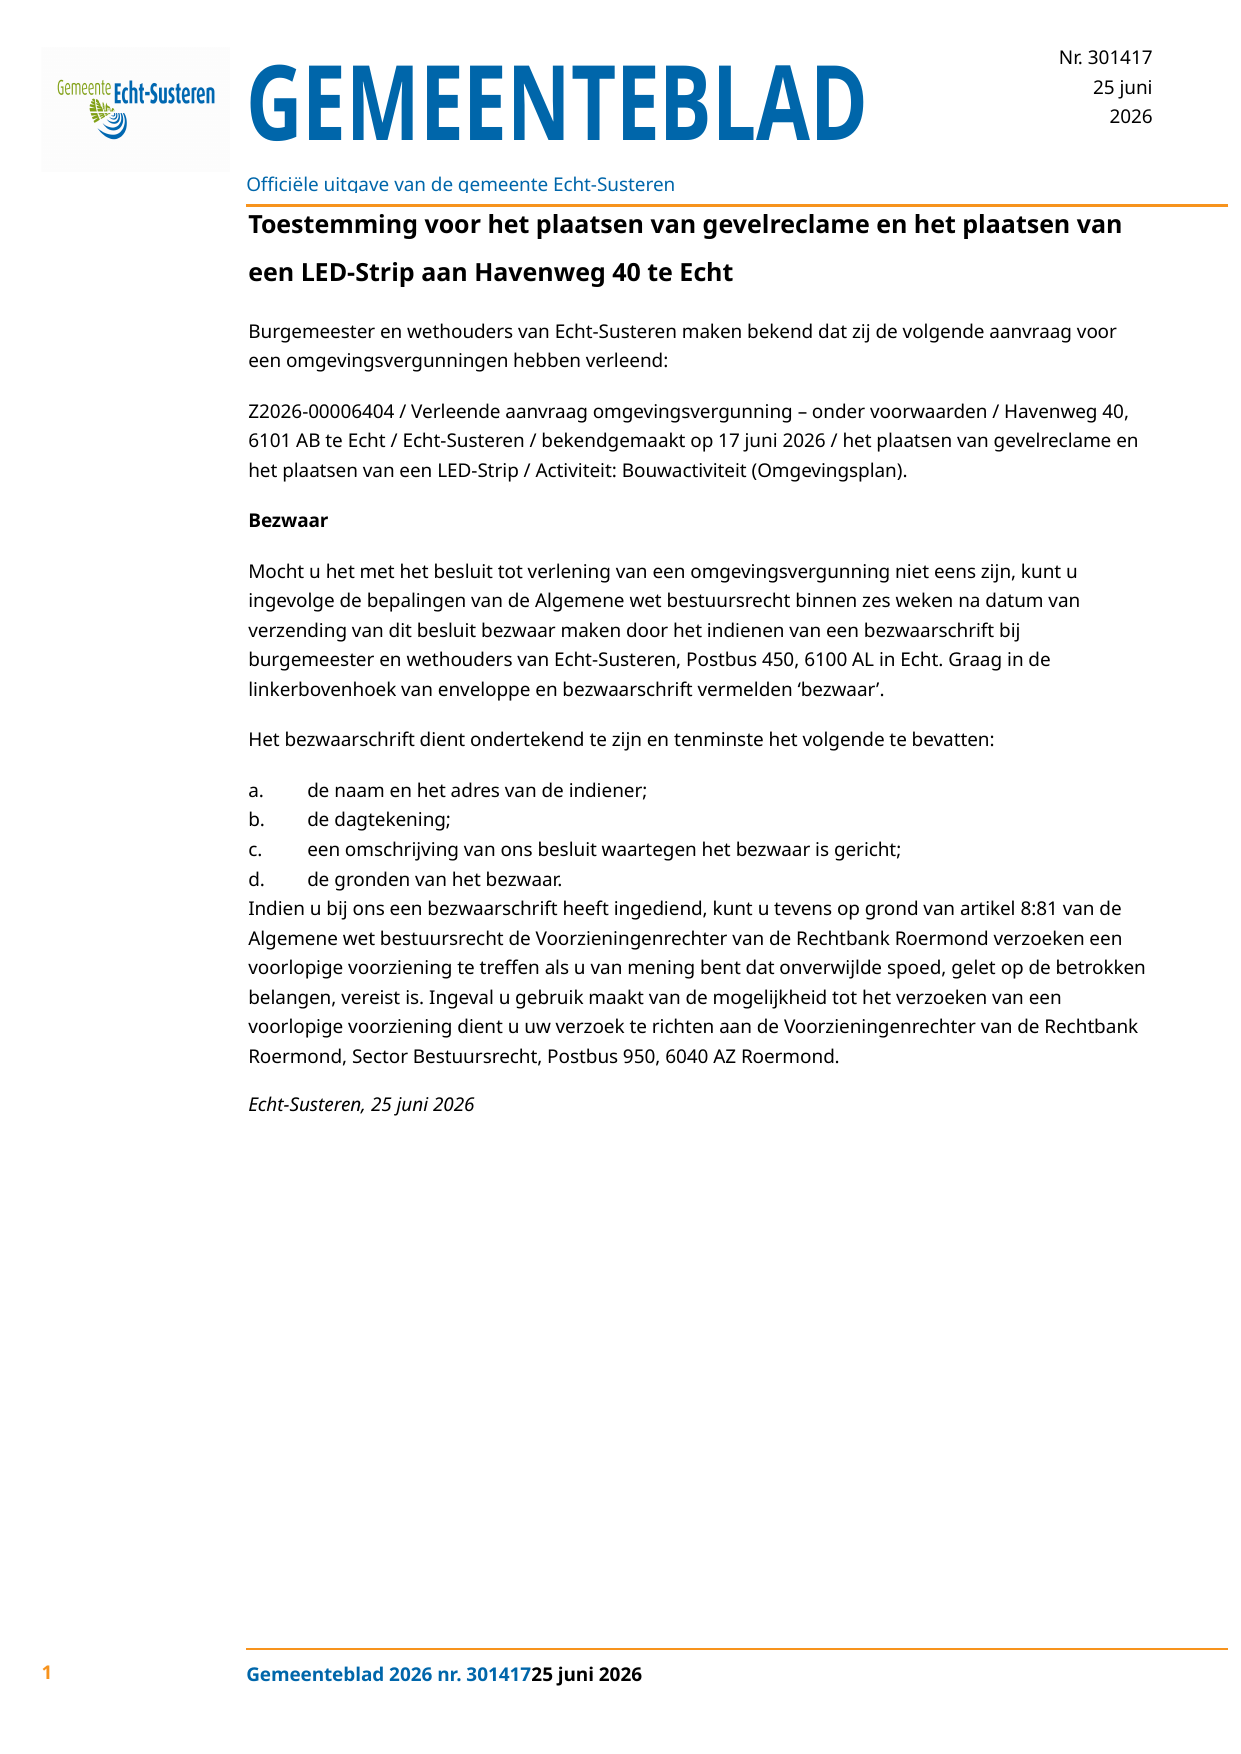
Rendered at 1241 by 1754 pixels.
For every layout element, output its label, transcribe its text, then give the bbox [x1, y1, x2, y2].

text Indien u bij ons een bezwaarschrift heeft ingediend, kunt u tevens op grond van artikel 8:81 van de Algemene wet bestuursrecht de Voorzieningenrechter van de Rechtbank Roermond verzoeken een voorlopige voorziening te treffen als u van mening bent dat onverwijlde spoed, gelet op de betrokken belangen, vereist is. Ingeval u gebruik maakt van de mogelijkheid tot het verzoeken van een voorlopige voorziening dient u uw verzoek te richten aan de Voorzieningenrechter van de Rechtbank Roermond, Sector Bestuursrecht, Postbus 950, 6040 AZ Roermond. [248, 895, 1152, 1069]
text Echt-Susteren, 25 juni 2026 [248, 1091, 1152, 1117]
list de gronden van het bezwaar. [248, 866, 1152, 892]
text Burgemeester en wethouders van Echt-Susteren maken bekend dat zij de volgende aanvraag voor een omgevingsvergunningen hebben verleend: [248, 318, 1152, 373]
text Toestemming voor het plaatsen van gevelreclame en het plaatsen van een LED-Strip aan Havenweg 40 te Echt [248, 207, 1152, 288]
text Z2026-00006404 / Verleende aanvraag omgevingsvergunning – onder voorwaarden / Havenweg 40, 6101 AB te Echt / Echt-Susteren / bekendgemaakt op 17 juni 2026 / het plaatsen van gevelreclame en het plaatsen van een LED-Strip / Activiteit: Bouwactiviteit (Omgevingsplan). [248, 398, 1152, 483]
list de naam en het adres van de indiener; [248, 777, 1152, 803]
text Mocht u het met het besluit tot verlening van een omgevingsvergunning niet eens zijn, kunt u ingevolge de bepalingen van de Algemene wet bestuursrecht binnen zes weken na datum van verzending van dit besluit bezwaar maken door het indienen van een bezwaarschrift bij burgemeester en wethouders van Echt-Susteren, Postbus 450, 6100 AL in Echt. Graag in de linkerbovenhoek van enveloppe en bezwaarschrift vermelden ‘bezwaar’. [248, 558, 1152, 702]
list de dagtekening; [248, 807, 1152, 832]
text Het bezwaarschrift dient ondertekend te zijn en tenminste het volgende te bevatten: [248, 727, 1152, 752]
text Bezwaar [248, 507, 1152, 533]
picture [41, 47, 231, 172]
list een omschrijving van ons besluit waartegen het bezwaar is gericht; [248, 836, 1152, 862]
